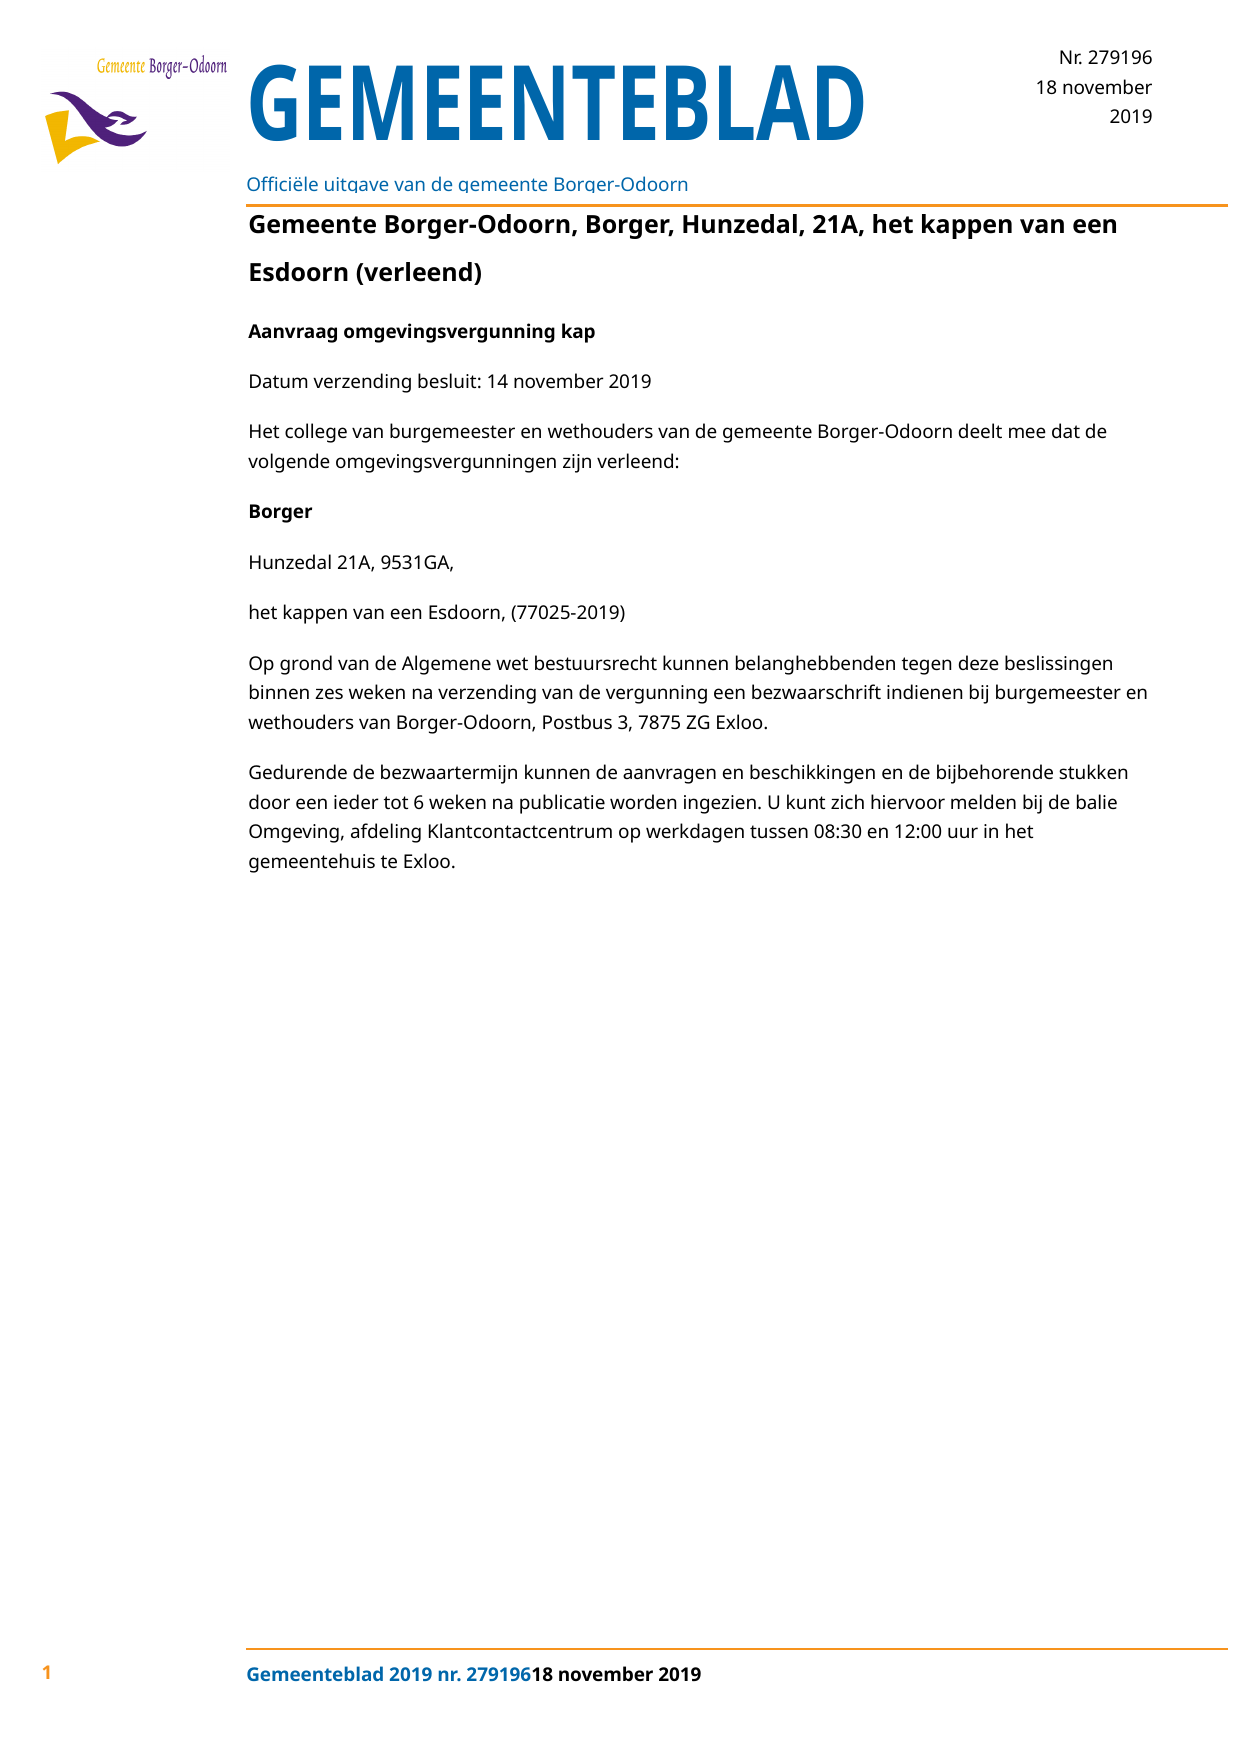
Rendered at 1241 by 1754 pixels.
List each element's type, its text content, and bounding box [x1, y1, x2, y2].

text Aanvraag omgevingsvergunning kap [248, 318, 1152, 344]
text Gemeente Borger-Odoorn, Borger, Hunzedal, 21A, het kappen van een Esdoorn (verleend) [248, 207, 1152, 288]
text Hunzedal 21A, 9531GA, [248, 549, 1152, 575]
text Datum verzending besluit: 14 november 2019 [248, 368, 1152, 394]
text Gedurende de bezwaartermijn kunnen de aanvragen en beschikkingen en de bijbehorende stukken door een ieder tot 6 weken na publicatie worden ingezien. U kunt zich hiervoor melden bij de balie Omgeving, afdeling Klantcontactcentrum op werkdagen tussen 08:30 en 12:00 uur in het gemeentehuis te Exloo. [248, 759, 1152, 874]
text het kappen van een Esdoorn, (77025-2019) [248, 599, 1152, 625]
text Het college van burgemeester en wethouders van de gemeente Borger-Odoorn deelt mee dat de volgende omgevingsvergunningen zijn verleend: [248, 419, 1152, 474]
text Borger [248, 499, 1152, 524]
picture [41, 47, 231, 172]
text Op grond van de Algemene wet bestuursrecht kunnen belanghebbenden tegen deze beslissingen binnen zes weken na verzending van de vergunning een bezwaarschrift indienen bij burgemeester en wethouders van Borger-Odoorn, Postbus 3, 7875 ZG Exloo. [248, 650, 1152, 735]
